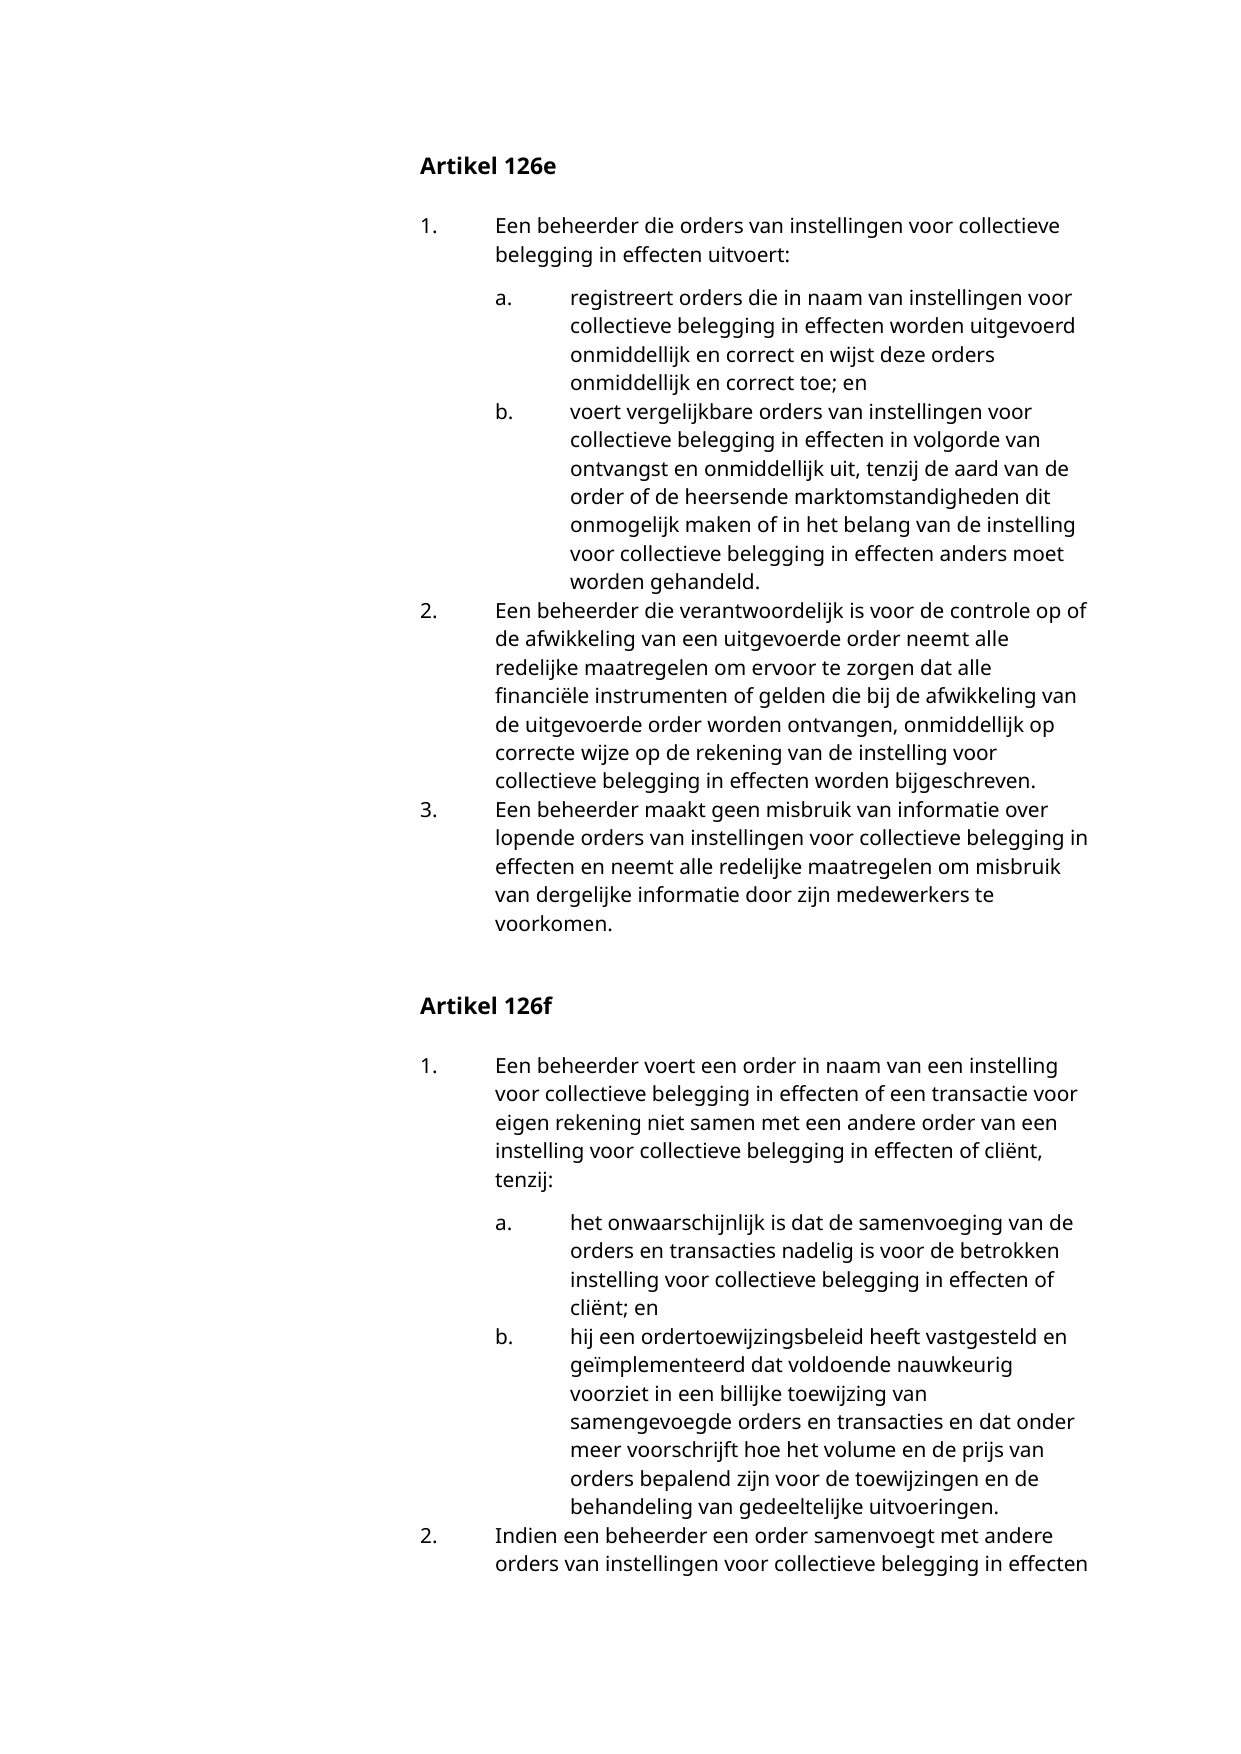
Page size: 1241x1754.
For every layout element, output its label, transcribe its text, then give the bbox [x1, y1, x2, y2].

list voert vergelijkbare orders van instellingen voor collectieve belegging in effecten in volgorde van ontvangst en onmiddellijk uit, tenzij de aard van de order of de heersende marktomstandigheden dit onmogelijk maken of in het belang van de instelling voor collectieve belegging in effecten anders moet worden gehandeld. [495, 397, 1090, 596]
list hij een ordertoewijzingsbeleid heeft vastgesteld en geïmplementeerd dat voldoende nauwkeurig voorziet in een billijke toewijzing van samengevoegde orders en transacties en dat onder meer voorschrijft hoe het volume en de prijs van orders bepalend zijn voor de toewijzingen en de behandeling van gedeeltelijke uitvoeringen. [495, 1322, 1090, 1521]
list registreert orders die in naam van instellingen voor collectieve belegging in effecten worden uitgevoerd onmiddellijk en correct en wijst deze orders onmiddellijk en correct toe; en [495, 283, 1090, 397]
list Een beheerder maakt geen misbruik van informatie over lopende orders van instellingen voor collectieve belegging in effecten en neemt alle redelijke maatregelen om misbruik van dergelijke informatie door zijn medewerkers te voorkomen. [420, 795, 1090, 937]
subtitle Artikel 126f [420, 990, 1090, 1021]
list Een beheerder die verantwoordelijk is voor de controle op of de afwikkeling van een uitgevoerde order neemt alle redelijke maatregelen om ervoor te zorgen dat alle financiële instrumenten of gelden die bij de afwikkeling van de uitgevoerde order worden ontvangen, onmiddellijk op correcte wijze op de rekening van de instelling voor collectieve belegging in effecten worden bijgeschreven. [420, 596, 1090, 795]
subtitle Artikel 126e [420, 150, 1090, 181]
list Een beheerder voert een order in naam van een instelling voor collectieve belegging in effecten of een transactie voor eigen rekening niet samen met een andere order van een instelling voor collectieve belegging in effecten of cliënt, tenzij: [420, 1051, 1090, 1193]
list het onwaarschijnlijk is dat de samenvoeging van de orders en transacties nadelig is voor de betrokken instelling voor collectieve belegging in effecten of cliënt; en [495, 1208, 1090, 1322]
list Indien een beheerder een order samenvoegt met andere orders van instellingen voor collectieve belegging in effecten [420, 1521, 1090, 1578]
list Een beheerder die orders van instellingen voor collectieve belegging in effecten uitvoert: [420, 211, 1090, 268]
